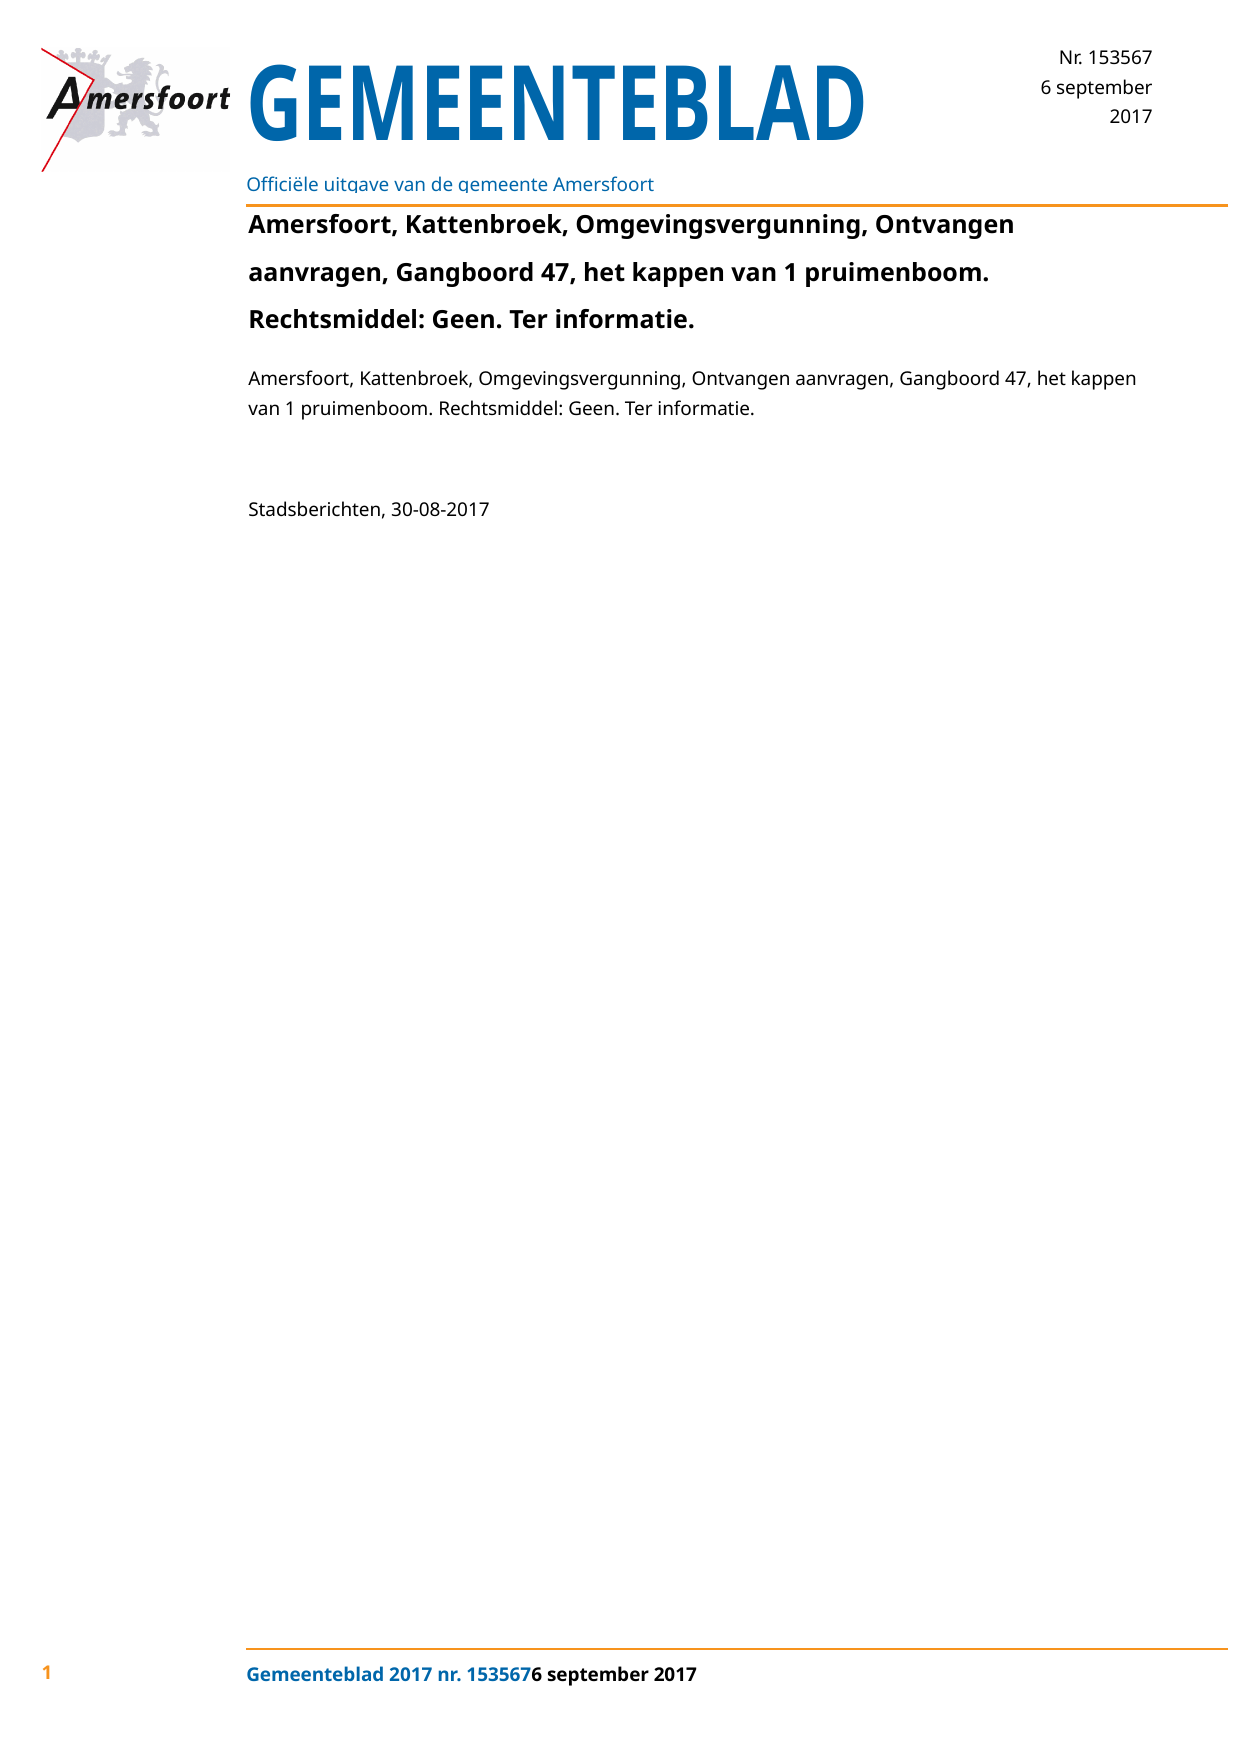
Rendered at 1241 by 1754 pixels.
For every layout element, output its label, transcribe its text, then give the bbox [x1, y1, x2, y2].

text Stadsberichten, 30-08-2017 [248, 496, 1152, 522]
text Amersfoort, Kattenbroek, Omgevingsvergunning, Ontvangen aanvragen, Gangboord 47, het kappen van 1 pruimenboom. Rechtsmiddel: Geen. Ter informatie. [248, 366, 1152, 421]
text Amersfoort, Kattenbroek, Omgevingsvergunning, Ontvangen aanvragen, Gangboord 47, het kappen van 1 pruimenboom. Rechtsmiddel: Geen. Ter informatie. [248, 207, 1152, 336]
picture [41, 47, 231, 172]
